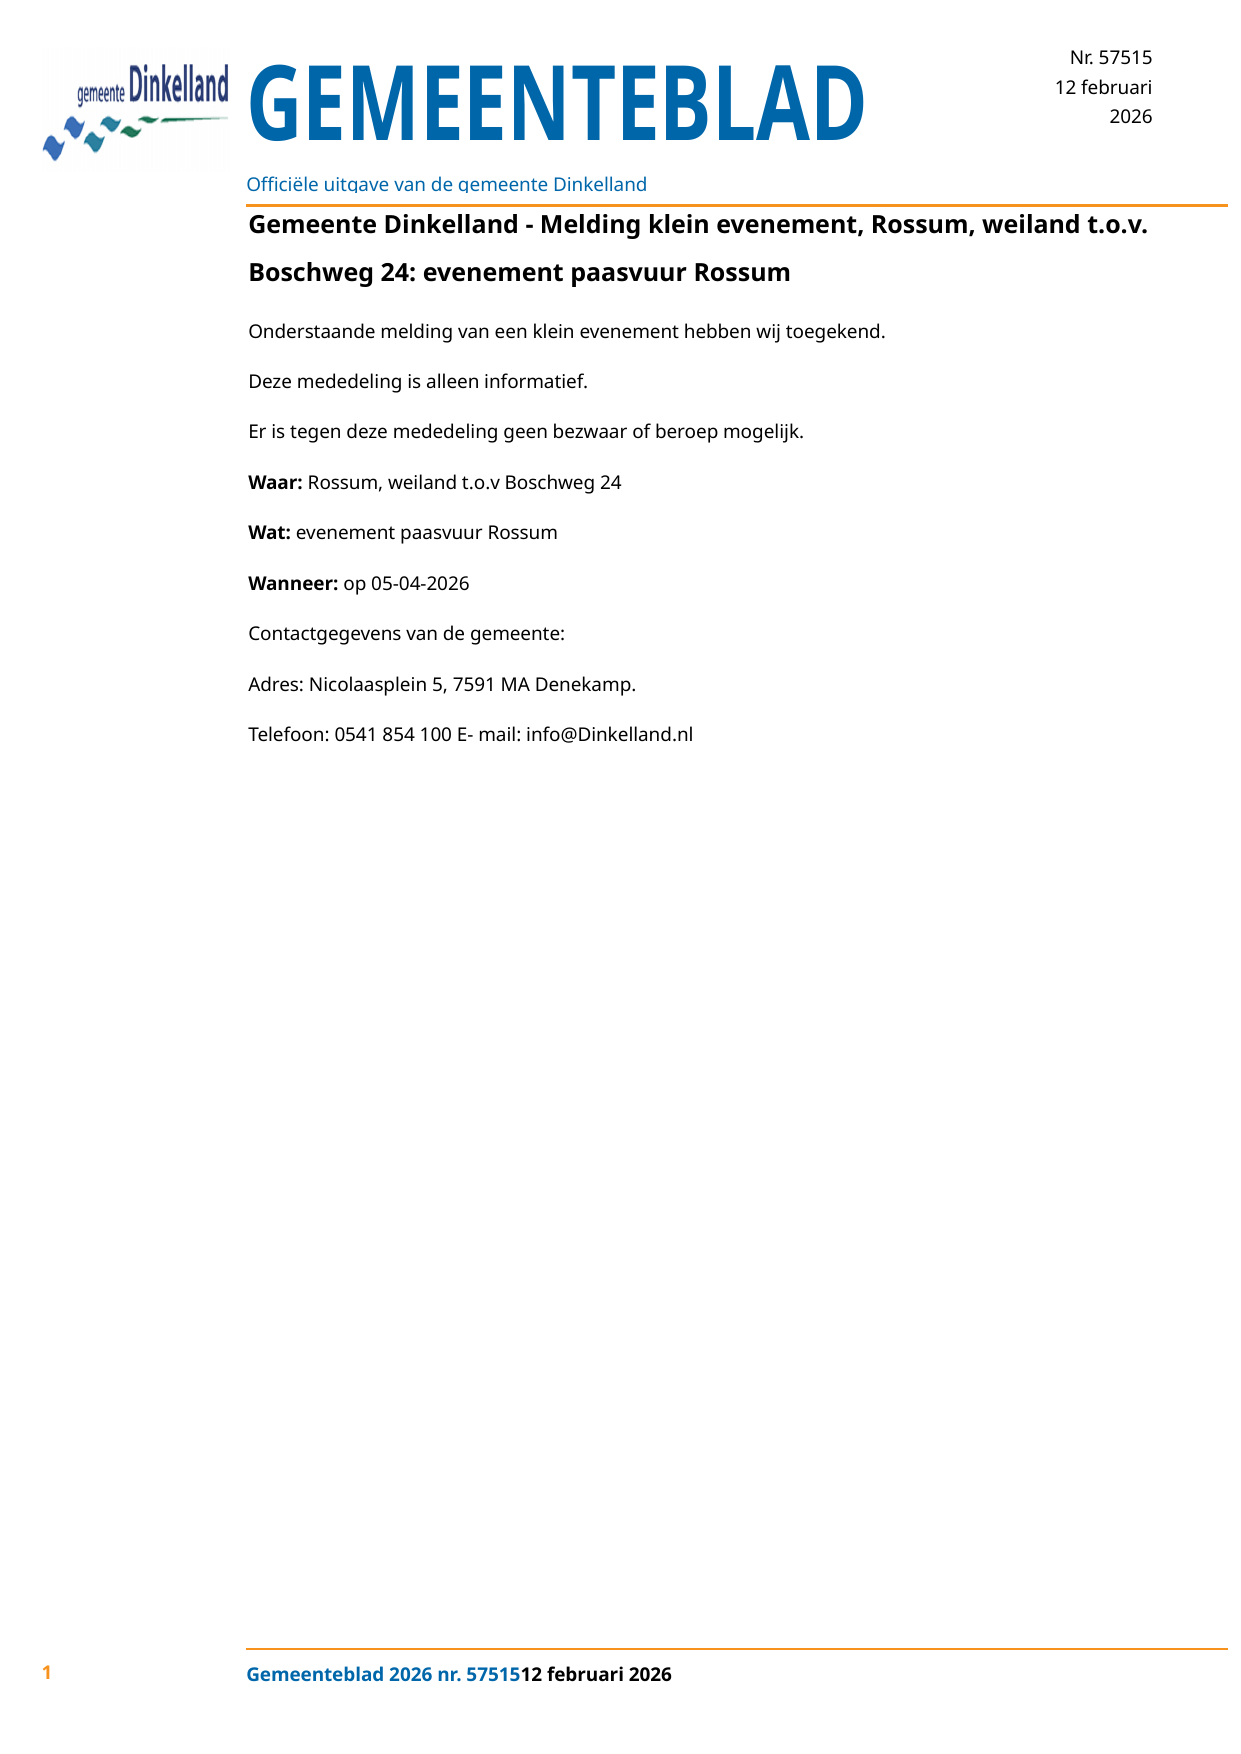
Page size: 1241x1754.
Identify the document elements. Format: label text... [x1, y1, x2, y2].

text Er is tegen deze mededeling geen bezwaar of beroep mogelijk. [248, 419, 1152, 444]
text Telefoon: 0541 854 100 E- mail: info@Dinkelland.nl [248, 721, 1152, 747]
picture [41, 47, 231, 172]
text Gemeente Dinkelland - Melding klein evenement, Rossum, weiland t.o.v. Boschweg 24: evenement paasvuur Rossum [248, 207, 1152, 288]
text Contactgegevens van de gemeente: [248, 620, 1152, 646]
text Waar: Rossum, weiland t.o.v Boschweg 24 [248, 469, 1152, 495]
text Wanneer: op 05-04-2026 [248, 570, 1152, 596]
text Adres: Nicolaasplein 5, 7591 MA Denekamp. [248, 671, 1152, 697]
text Deze mededeling is alleen informatief. [248, 368, 1152, 394]
text Onderstaande melding van een klein evenement hebben wij toegekend. [248, 318, 1152, 344]
text Wat: evenement paasvuur Rossum [248, 519, 1152, 545]
